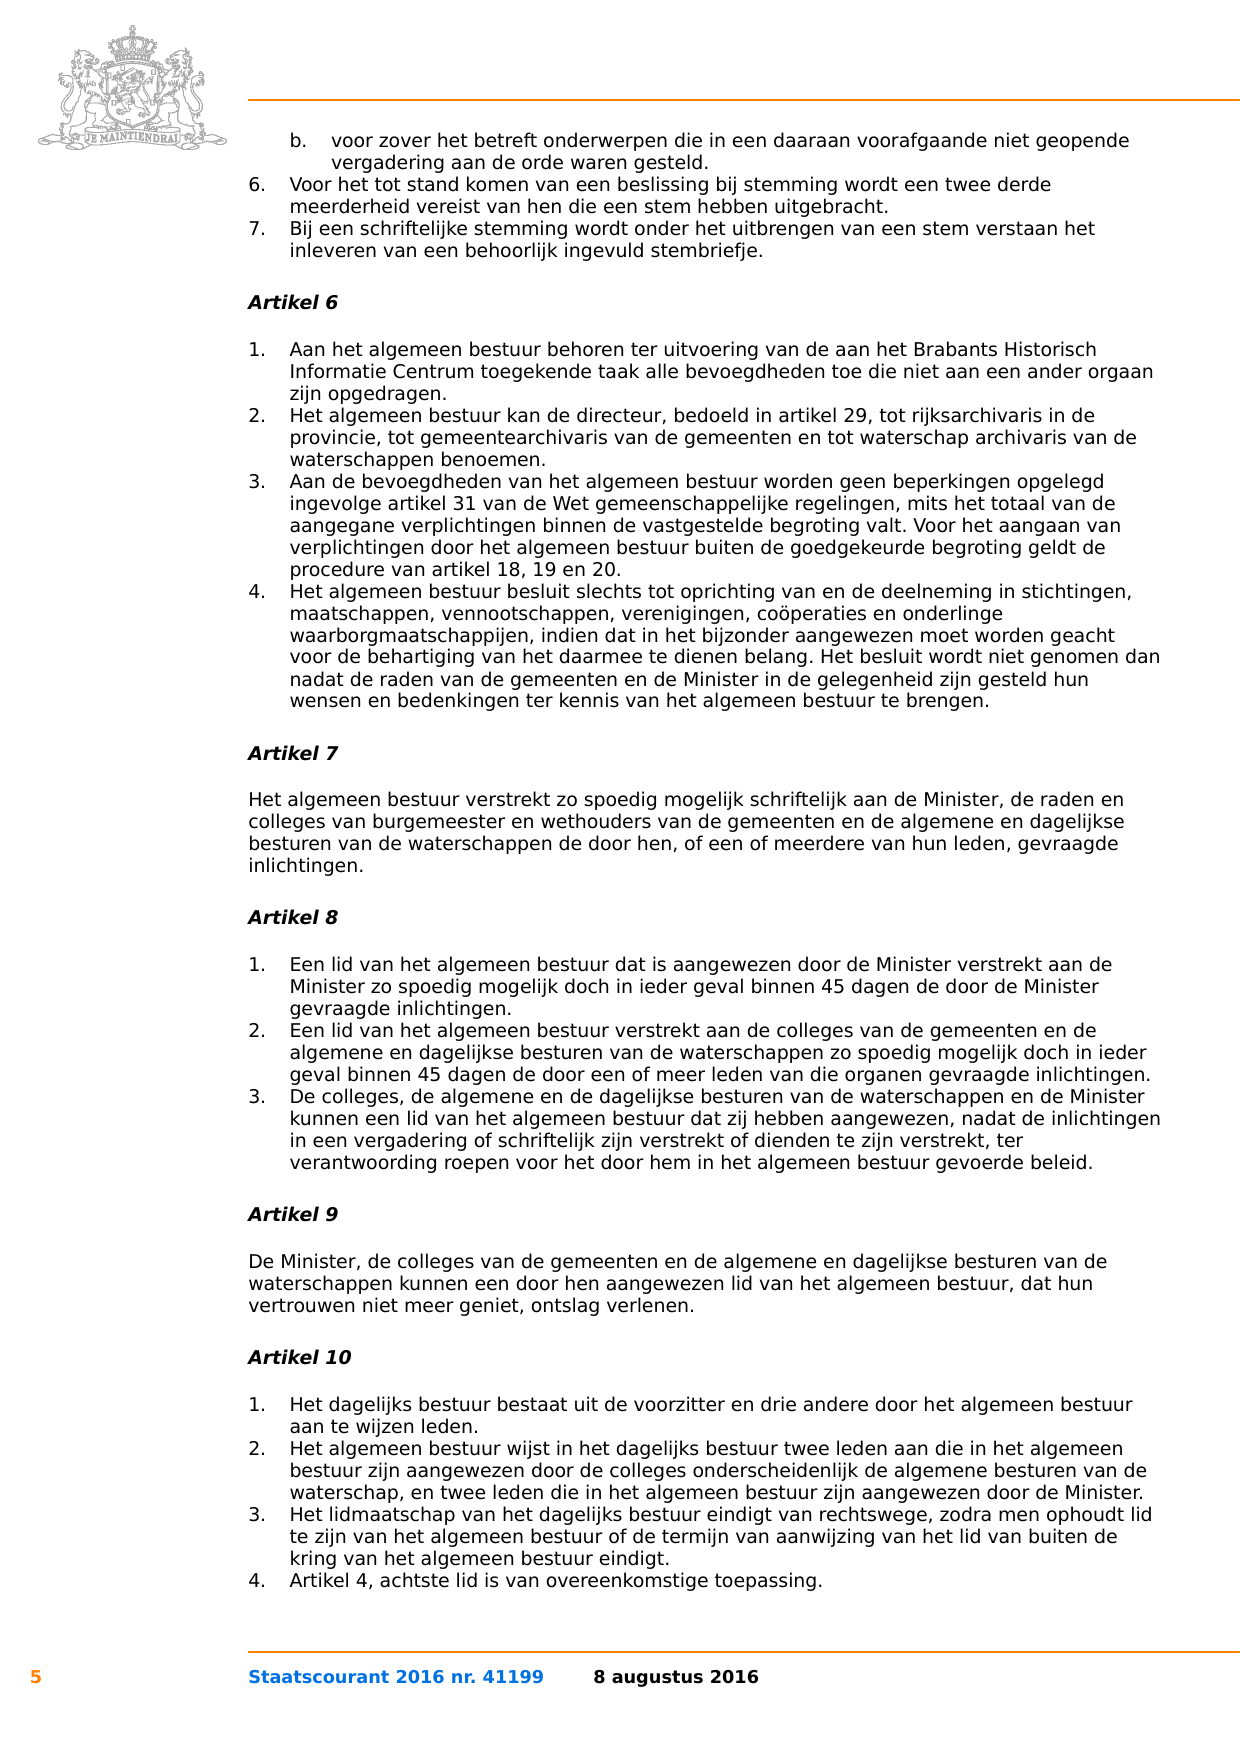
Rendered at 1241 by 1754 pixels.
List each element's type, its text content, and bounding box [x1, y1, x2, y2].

subtitle Artikel 8 [248, 907, 1163, 929]
subtitle Artikel 9 [248, 1204, 1163, 1226]
text 6. Voor het tot stand komen van een beslissing bij stemming wordt een twee derde meerderheid vereist van hen die een stem hebben uitgebracht. [248, 174, 1163, 218]
subtitle Artikel 10 [248, 1347, 1163, 1369]
text 3. De colleges, de algemene en de dagelijkse besturen van de waterschappen en de Minister kunnen een lid van het algemeen bestuur dat zij hebben aangewezen, nadat de inlichtingen in een vergadering of schriftelijk zijn verstrekt of dienden te zijn verstrekt, ter verantwoording roepen voor het door hem in het algemeen bestuur gevoerde beleid. [248, 1086, 1163, 1174]
text 1. Aan het algemeen bestuur behoren ter uitvoering van de aan het Brabants Historisch Informatie Centrum toegekende taak alle bevoegdheden toe die niet aan een ander orgaan zijn opgedragen. [248, 339, 1163, 405]
text 2. Een lid van het algemeen bestuur verstrekt aan de colleges van de gemeenten en de algemene en dagelijkse besturen van de waterschappen zo spoedig mogelijk doch in ieder geval binnen 45 dagen de door een of meer leden van die organen gevraagde inlichtingen. [248, 1020, 1163, 1086]
text 3. Aan de bevoegdheden van het algemeen bestuur worden geen beperkingen opgelegd ingevolge artikel 31 van de Wet gemeenschappelijke regelingen, mits het totaal van de aangegane verplichtingen binnen de vastgestelde begroting valt. Voor het aangaan van verplichtingen door het algemeen bestuur buiten de goedgekeurde begroting geldt de procedure van artikel 18, 19 en 20. [248, 471, 1163, 581]
subtitle Artikel 7 [248, 742, 1163, 764]
text 4. Het algemeen bestuur besluit slechts tot oprichting van en de deelneming in stichtingen, maatschappen, vennootschappen, verenigingen, coöperaties en onderlinge waarborgmaatschappijen, indien dat in het bijzonder aangewezen moet worden geacht voor de behartiging van het daarmee te dienen belang. Het besluit wordt niet genomen dan nadat de raden van de gemeenten en de Minister in de gelegenheid zijn gesteld hun wensen en bedenkingen ter kennis van het algemeen bestuur te brengen. [248, 581, 1163, 712]
text 2. Het algemeen bestuur kan de directeur, bedoeld in artikel 29, tot rijksarchivaris in de provincie, tot gemeentearchivaris van de gemeenten en tot waterschap archivaris van de waterschappen benoemen. [248, 405, 1163, 471]
text 1. Een lid van het algemeen bestuur dat is aangewezen door de Minister verstrekt aan de Minister zo spoedig mogelijk doch in ieder geval binnen 45 dagen de door de Minister gevraagde inlichtingen. [248, 954, 1163, 1020]
text 4. Artikel 4, achtste lid is van overeenkomstige toepassing. [248, 1570, 1163, 1592]
text b. voor zover het betreft onderwerpen die in een daaraan voorafgaande niet geopende vergadering aan de orde waren gesteld. [289, 130, 1163, 174]
text 7. Bij een schriftelijke stemming wordt onder het uitbrengen van een stem verstaan het inleveren van een behoorlijk ingevuld stembriefje. [248, 218, 1163, 262]
picture [38, 25, 227, 150]
text Het algemeen bestuur verstrekt zo spoedig mogelijk schriftelijk aan de Minister, de raden en colleges van burgemeester en wethouders van de gemeenten en de algemene en dagelijkse besturen van de waterschappen de door hen, of een of meerdere van hun leden, gevraagde inlichtingen. [248, 789, 1163, 877]
text De Minister, de colleges van de gemeenten en de algemene en dagelijkse besturen van de waterschappen kunnen een door hen aangewezen lid van het algemeen bestuur, dat hun vertrouwen niet meer geniet, ontslag verlenen. [248, 1251, 1163, 1317]
text 2. Het algemeen bestuur wijst in het dagelijks bestuur twee leden aan die in het algemeen bestuur zijn aangewezen door de colleges onderscheidenlijk de algemene besturen van de waterschap, en twee leden die in het algemeen bestuur zijn aangewezen door de Minister. [248, 1438, 1163, 1504]
text 3. Het lidmaatschap van het dagelijks bestuur eindigt van rechtswege, zodra men ophoudt lid te zijn van het algemeen bestuur of de termijn van aanwijzing van het lid van buiten de kring van het algemeen bestuur eindigt. [248, 1504, 1163, 1570]
text 1. Het dagelijks bestuur bestaat uit de voorzitter en drie andere door het algemeen bestuur aan te wijzen leden. [248, 1394, 1163, 1438]
subtitle Artikel 6 [248, 292, 1163, 314]
